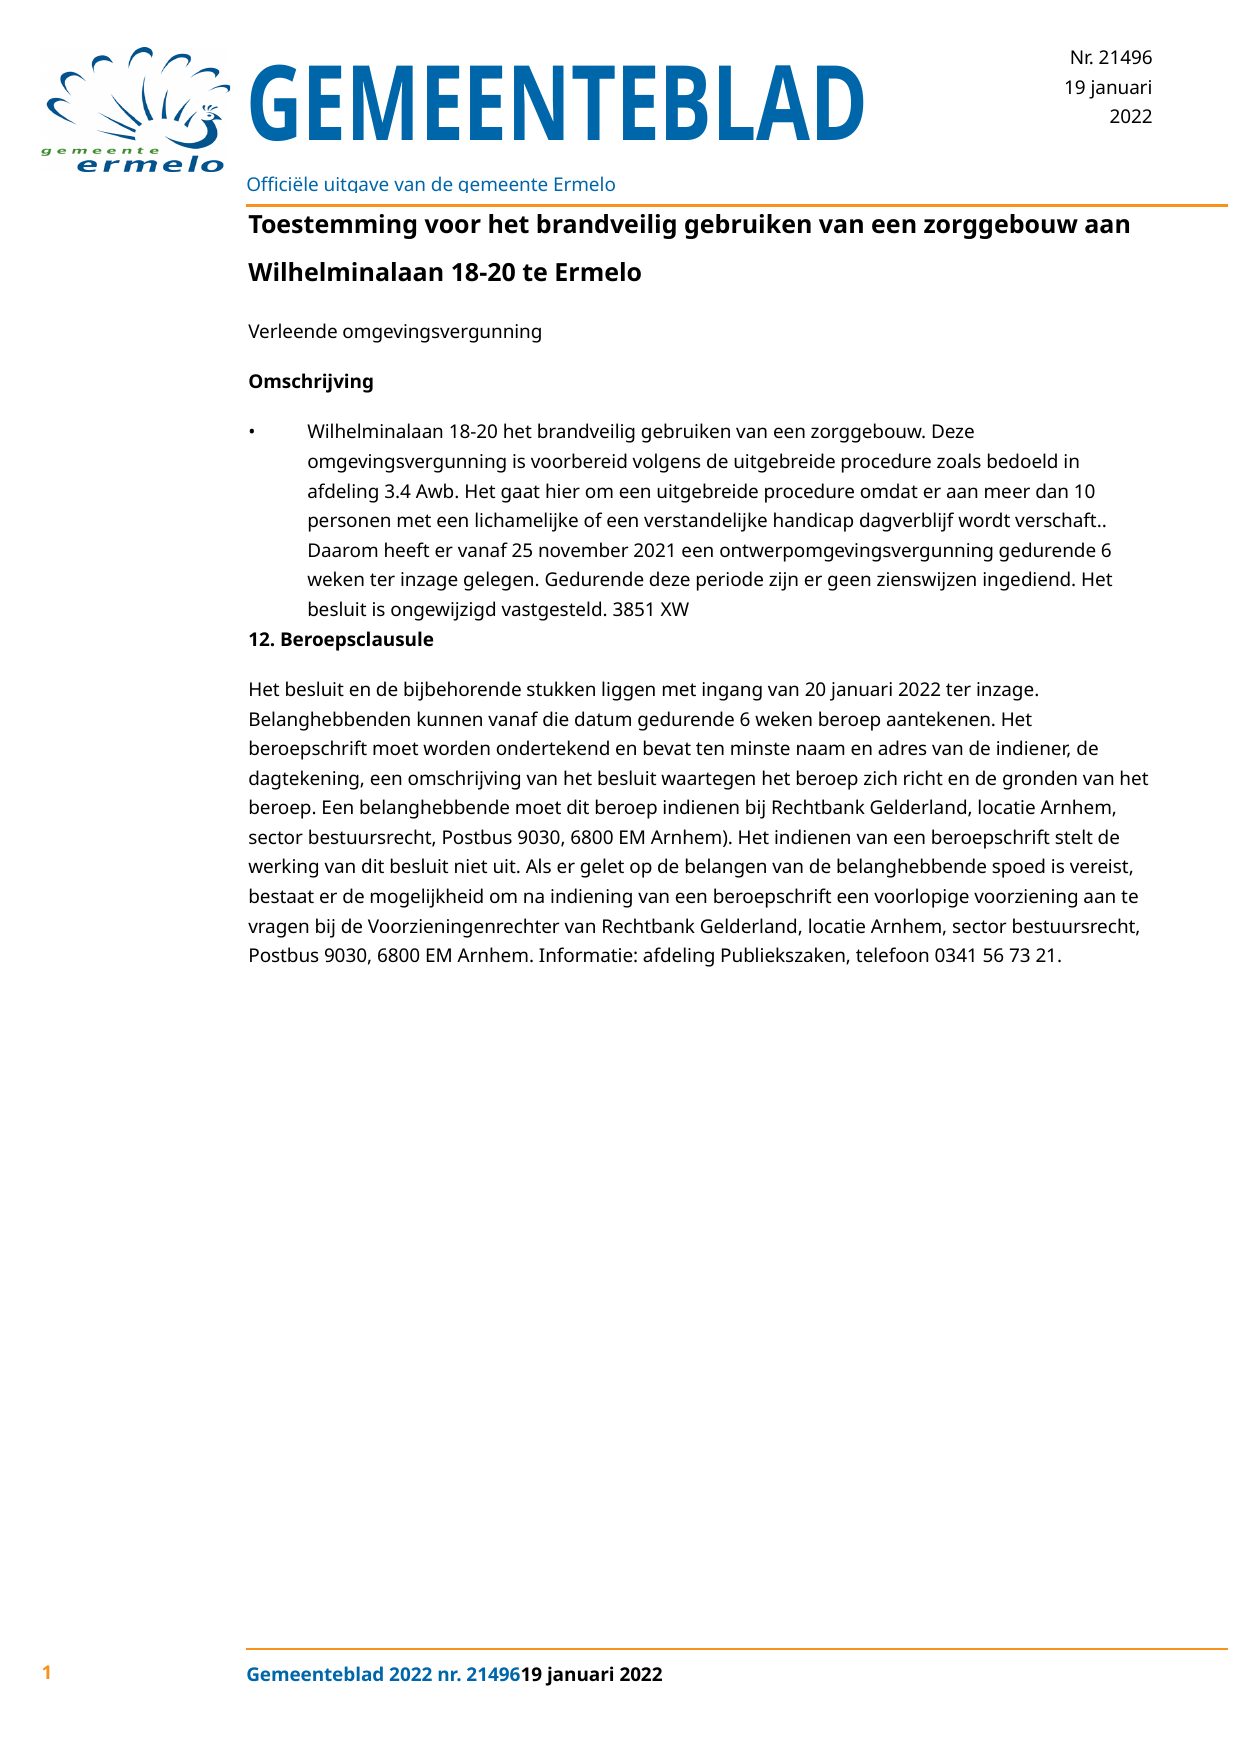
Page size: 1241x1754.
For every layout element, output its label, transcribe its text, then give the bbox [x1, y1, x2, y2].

text Het besluit en de bijbehorende stukken liggen met ingang van 20 januari 2022 ter inzage. Belanghebbenden kunnen vanaf die datum gedurende 6 weken beroep aantekenen. Het beroepschrift moet worden ondertekend en bevat ten minste naam en adres van de indiener, de dagtekening, een omschrijving van het besluit waartegen het beroep zich richt en de gronden van het beroep. Een belanghebbende moet dit beroep indienen bij Rechtbank Gelderland, locatie Arnhem, sector bestuursrecht, Postbus 9030, 6800 EM Arnhem). Het indienen van een beroepschrift stelt de werking van dit besluit niet uit. Als er gelet op de belangen van de belanghebbende spoed is vereist, bestaat er de mogelijkheid om na indiening van een beroepschrift een voorlopige voorziening aan te vragen bij de Voorzieningenrechter van Rechtbank Gelderland, locatie Arnhem, sector bestuursrecht, Postbus 9030, 6800 EM Arnhem. Informatie: afdeling Publiekszaken, telefoon 0341 56 73 21. [248, 676, 1152, 968]
text Verleende omgevingsvergunning [248, 318, 1152, 344]
text Omschrijving [248, 368, 1152, 394]
list Wilhelminalaan 18-20 het brandveilig gebruiken van een zorggebouw. Deze omgevingsvergunning is voorbereid volgens de uitgebreide procedure zoals bedoeld in afdeling 3.4 Awb. Het gaat hier om een uitgebreide procedure omdat er aan meer dan 10 personen met een lichamelijke of een verstandelijke handicap dagverblijf wordt verschaft.. Daarom heeft er vanaf 25 november 2021 een ontwerpomgevingsvergunning gedurende 6 weken ter inzage gelegen. Gedurende deze periode zijn er geen zienswijzen ingediend. Het besluit is ongewijzigd vastgesteld. 3851 XW [248, 419, 1152, 622]
text Toestemming voor het brandveilig gebruiken van een zorggebouw aan Wilhelminalaan 18-20 te Ermelo [248, 207, 1152, 288]
text 12. Beroepsclausule [248, 626, 1152, 652]
picture [41, 47, 231, 172]
